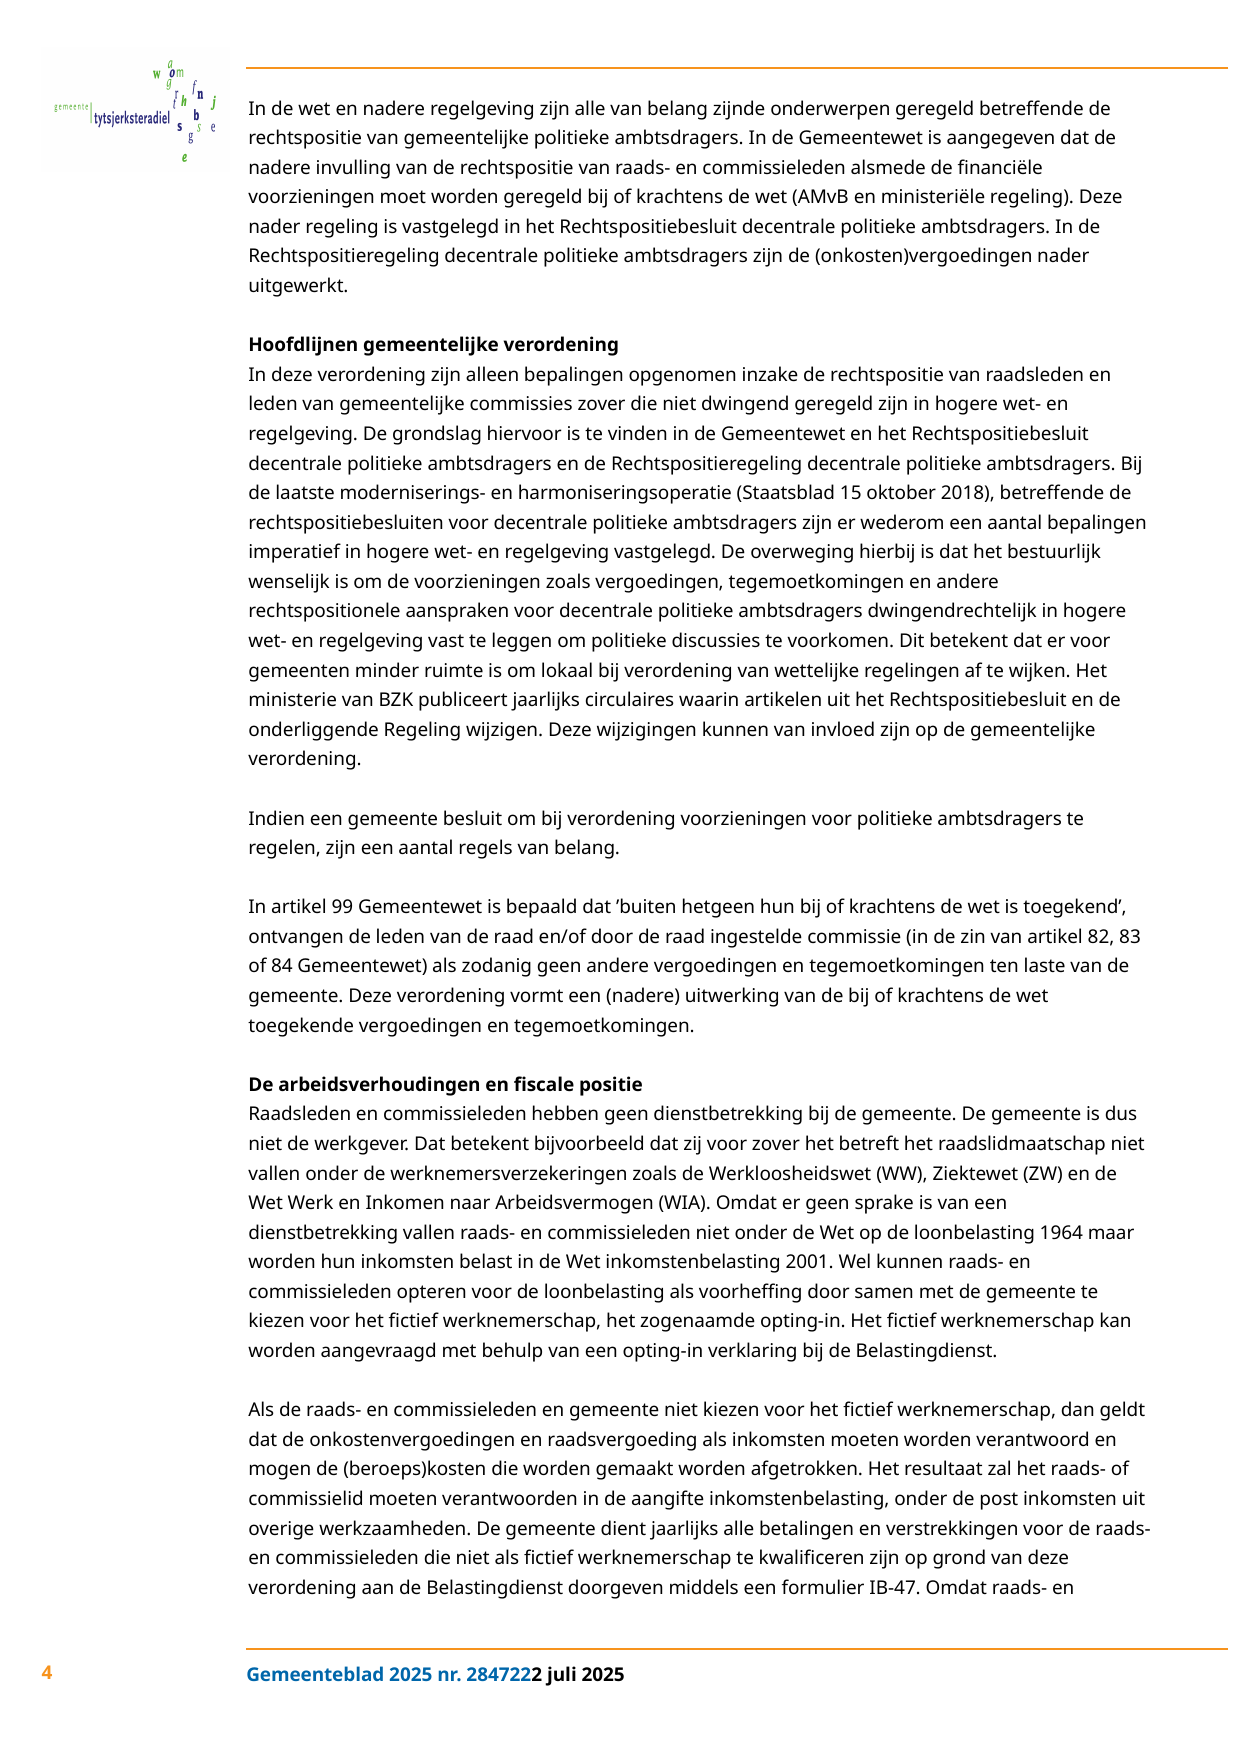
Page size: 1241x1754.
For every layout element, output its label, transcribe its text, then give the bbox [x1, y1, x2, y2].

picture [41, 47, 231, 172]
text In de wet en nadere regelgeving zijn alle van belang zijnde onderwerpen geregeld betreffende de rechtspositie van gemeentelijke politieke ambtsdragers. In de Gemeentewet is aangegeven dat de nadere invulling van de rechtspositie van raads- en commissieleden alsmede de financiële voorzieningen moet worden geregeld bij of krachtens de wet (AMvB en ministeriële regeling). Deze nader regeling is vastgelegd in het Rechtspositiebesluit decentrale politieke ambtsdragers. In de Rechtspositieregeling decentrale politieke ambtsdragers zijn de (onkosten)vergoedingen nader uitgewerkt. [248, 95, 1152, 298]
text Indien een gemeente besluit om bij verordening voorzieningen voor politieke ambtsdragers te regelen, zijn een aantal regels van belang. [248, 805, 1152, 860]
text Als de raads- en commissieleden en gemeente niet kiezen voor het fictief werknemerschap, dan geldt dat de onkostenvergoedingen en raadsvergoeding als inkomsten moeten worden verantwoord en mogen de (beroeps)kosten die worden gemaakt worden afgetrokken. Het resultaat zal het raads- of commissielid moeten verantwoorden in de aangifte inkomstenbelasting, onder de post inkomsten uit overige werkzaamheden. De gemeente dient jaarlijks alle betalingen en verstrekkingen voor de raads- en commissieleden die niet als fictief werknemerschap te kwalificeren zijn op grond van deze verordening aan de Belastingdienst doorgeven middels een formulier IB-47. Omdat raads- en [248, 1396, 1152, 1600]
text Hoofdlijnen gemeentelijke verordening [248, 331, 1152, 357]
text De arbeidsverhoudingen en fiscale positie [248, 1071, 1152, 1097]
text In deze verordening zijn alleen bepalingen opgenomen inzake de rechtspositie van raadsleden en leden van gemeentelijke commissies zover die niet dwingend geregeld zijn in hogere wet- en regelgeving. De grondslag hiervoor is te vinden in de Gemeentewet en het Rechtspositiebesluit decentrale politieke ambtsdragers en de Rechtspositieregeling decentrale politieke ambtsdragers. Bij de laatste moderniserings- en harmoniseringsoperatie (Staatsblad 15 oktober 2018), betreffende de rechtspositiebesluiten voor decentrale politieke ambtsdragers zijn er wederom een aantal bepalingen imperatief in hogere wet- en regelgeving vastgelegd. De overweging hierbij is dat het bestuurlijk wenselijk is om de voorzieningen zoals vergoedingen, tegemoetkomingen en andere rechtspositionele aanspraken voor decentrale politieke ambtsdragers dwingendrechtelijk in hogere wet- en regelgeving vast te leggen om politieke discussies te voorkomen. Dit betekent dat er voor gemeenten minder ruimte is om lokaal bij verordening van wettelijke regelingen af te wijken. Het ministerie van BZK publiceert jaarlijks circulaires waarin artikelen uit het Rechtspositiebesluit en de onderliggende Regeling wijzigen. Deze wijzigingen kunnen van invloed zijn op de gemeentelijke verordening. [248, 361, 1152, 771]
text Raadsleden en commissieleden hebben geen dienstbetrekking bij de gemeente. De gemeente is dus niet de werkgever. Dat betekent bijvoorbeeld dat zij voor zover het betreft het raadslidmaatschap niet vallen onder de werknemersverzekeringen zoals de Werkloosheidswet (WW), Ziektewet (ZW) en de Wet Werk en Inkomen naar Arbeidsvermogen (WIA). Omdat er geen sprake is van een dienstbetrekking vallen raads- en commissieleden niet onder de Wet op de loonbelasting 1964 maar worden hun inkomsten belast in de Wet inkomstenbelasting 2001. Wel kunnen raads- en commissieleden opteren voor de loonbelasting als voorheffing door samen met de gemeente te kiezen voor het fictief werknemerschap, het zogenaamde opting-in. Het fictief werknemerschap kan worden aangevraagd met behulp van een opting-in verklaring bij de Belastingdienst. [248, 1101, 1152, 1363]
text In artikel 99 Gemeentewet is bepaald dat ’buiten hetgeen hun bij of krachtens de wet is toegekend’, ontvangen de leden van de raad en/of door de raad ingestelde commissie (in de zin van artikel 82, 83 of 84 Gemeentewet) als zodanig geen andere vergoedingen en tegemoetkomingen ten laste van de gemeente. Deze verordening vormt een (nadere) uitwerking van de bij of krachtens de wet toegekende vergoedingen en tegemoetkomingen. [248, 893, 1152, 1038]
